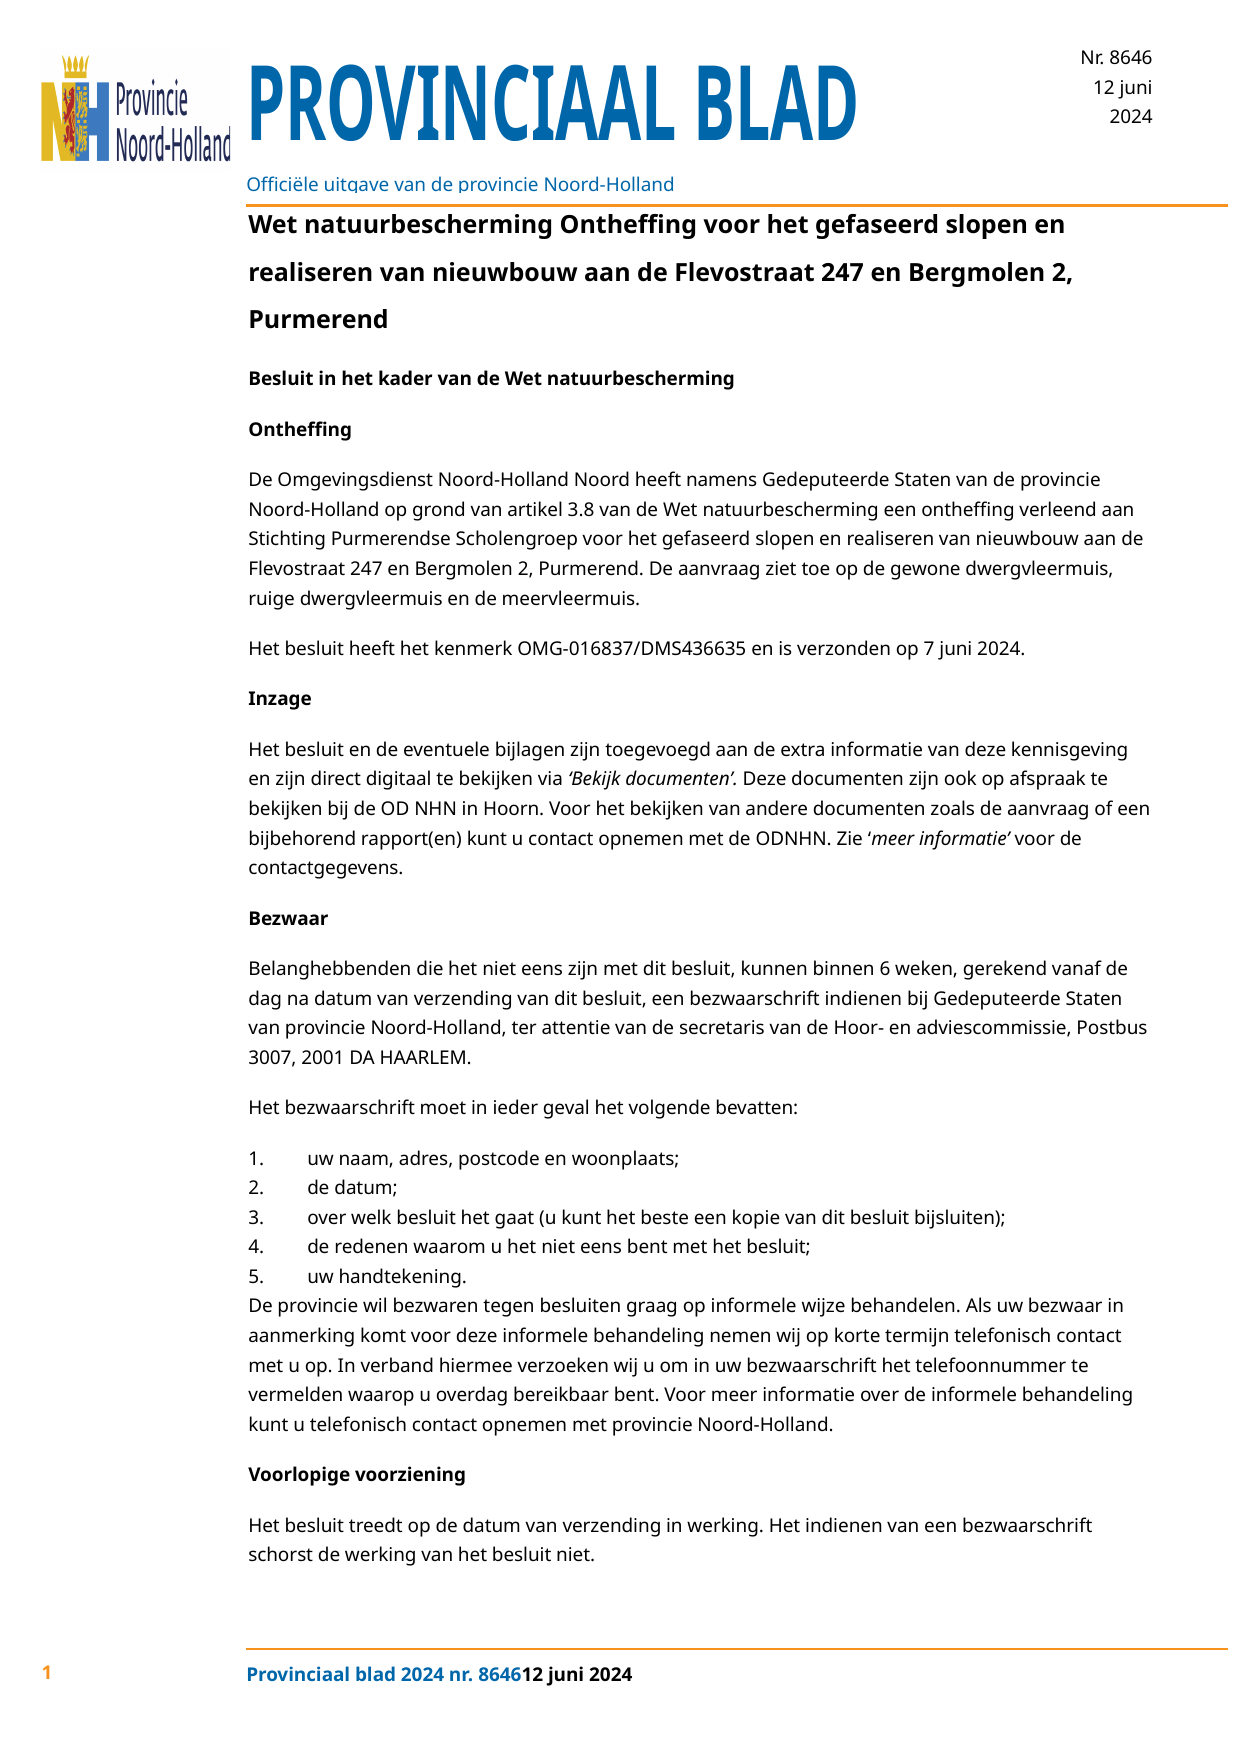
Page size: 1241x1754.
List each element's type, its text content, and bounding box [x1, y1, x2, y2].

text Het besluit en de eventuele bijlagen zijn toegevoegd aan de extra informatie van deze kennisgeving en zijn direct digitaal te bekijken via ‘Bekijk documenten’. Deze documenten zijn ook op afspraak te bekijken bij de OD NHN in Hoorn. Voor het bekijken van andere documenten zoals de aanvraag of een bijbehorend rapport(en) kunt u contact opnemen met de ODNHN. Zie ‘meer informatie’ voor de contactgegevens. [248, 736, 1152, 880]
list over welk besluit het gaat (u kunt het beste een kopie van dit besluit bijsluiten); [248, 1204, 1152, 1229]
text Inzage [248, 686, 1152, 711]
text Het bezwaarschrift moet in ieder geval het volgende bevatten: [248, 1094, 1152, 1120]
list de redenen waarom u het niet eens bent met het besluit; [248, 1233, 1152, 1259]
list de datum; [248, 1174, 1152, 1200]
text Het besluit heeft het kenmerk OMG-016837/DMS436635 en is verzonden op 7 juni 2024. [248, 635, 1152, 661]
text Besluit in het kader van de Wet natuurbescherming [248, 366, 1152, 391]
picture [41, 47, 231, 172]
text Ontheffing [248, 416, 1152, 442]
text Het besluit treedt op de datum van verzending in werking. Het indienen van een bezwaarschrift schorst de werking van het besluit niet. [248, 1512, 1152, 1567]
text Belanghebbenden die het niet eens zijn met dit besluit, kunnen binnen 6 weken, gerekend vanaf de dag na datum van verzending van dit besluit, een bezwaarschrift indienen bij Gedeputeerde Staten van provincie Noord-Holland, ter attentie van de secretaris van de Hoor- en adviescommissie, Postbus 3007, 2001 DA HAARLEM. [248, 955, 1152, 1069]
list uw naam, adres, postcode en woonplaats; [248, 1145, 1152, 1170]
text De provincie wil bezwaren tegen besluiten graag op informele wijze behandelen. Als uw bezwaar in aanmerking komt voor deze informele behandeling nemen wij op korte termijn telefonisch contact met u op. In verband hiermee verzoeken wij u om in uw bezwaarschrift het telefoonnummer te vermelden waarop u overdag bereikbaar bent. Voor meer informatie over de informele behandeling kunt u telefonisch contact opnemen met provincie Noord-Holland. [248, 1293, 1152, 1437]
text Wet natuurbescherming Ontheffing voor het gefaseerd slopen en realiseren van nieuwbouw aan de Flevostraat 247 en Bergmolen 2, Purmerend [248, 207, 1152, 336]
text Voorlopige voorziening [248, 1461, 1152, 1487]
text Bezwaar [248, 905, 1152, 930]
text De Omgevingsdienst Noord-Holland Noord heeft namens Gedeputeerde Staten van de provincie Noord-Holland op grond van artikel 3.8 van de Wet natuurbescherming een ontheffing verleend aan Stichting Purmerendse Scholengroep voor het gefaseerd slopen en realiseren van nieuwbouw aan de Flevostraat 247 en Bergmolen 2, Purmerend. De aanvraag ziet toe op de gewone dwergvleermuis, ruige dwergvleermuis en de meervleermuis. [248, 466, 1152, 610]
list uw handtekening. [248, 1263, 1152, 1289]
